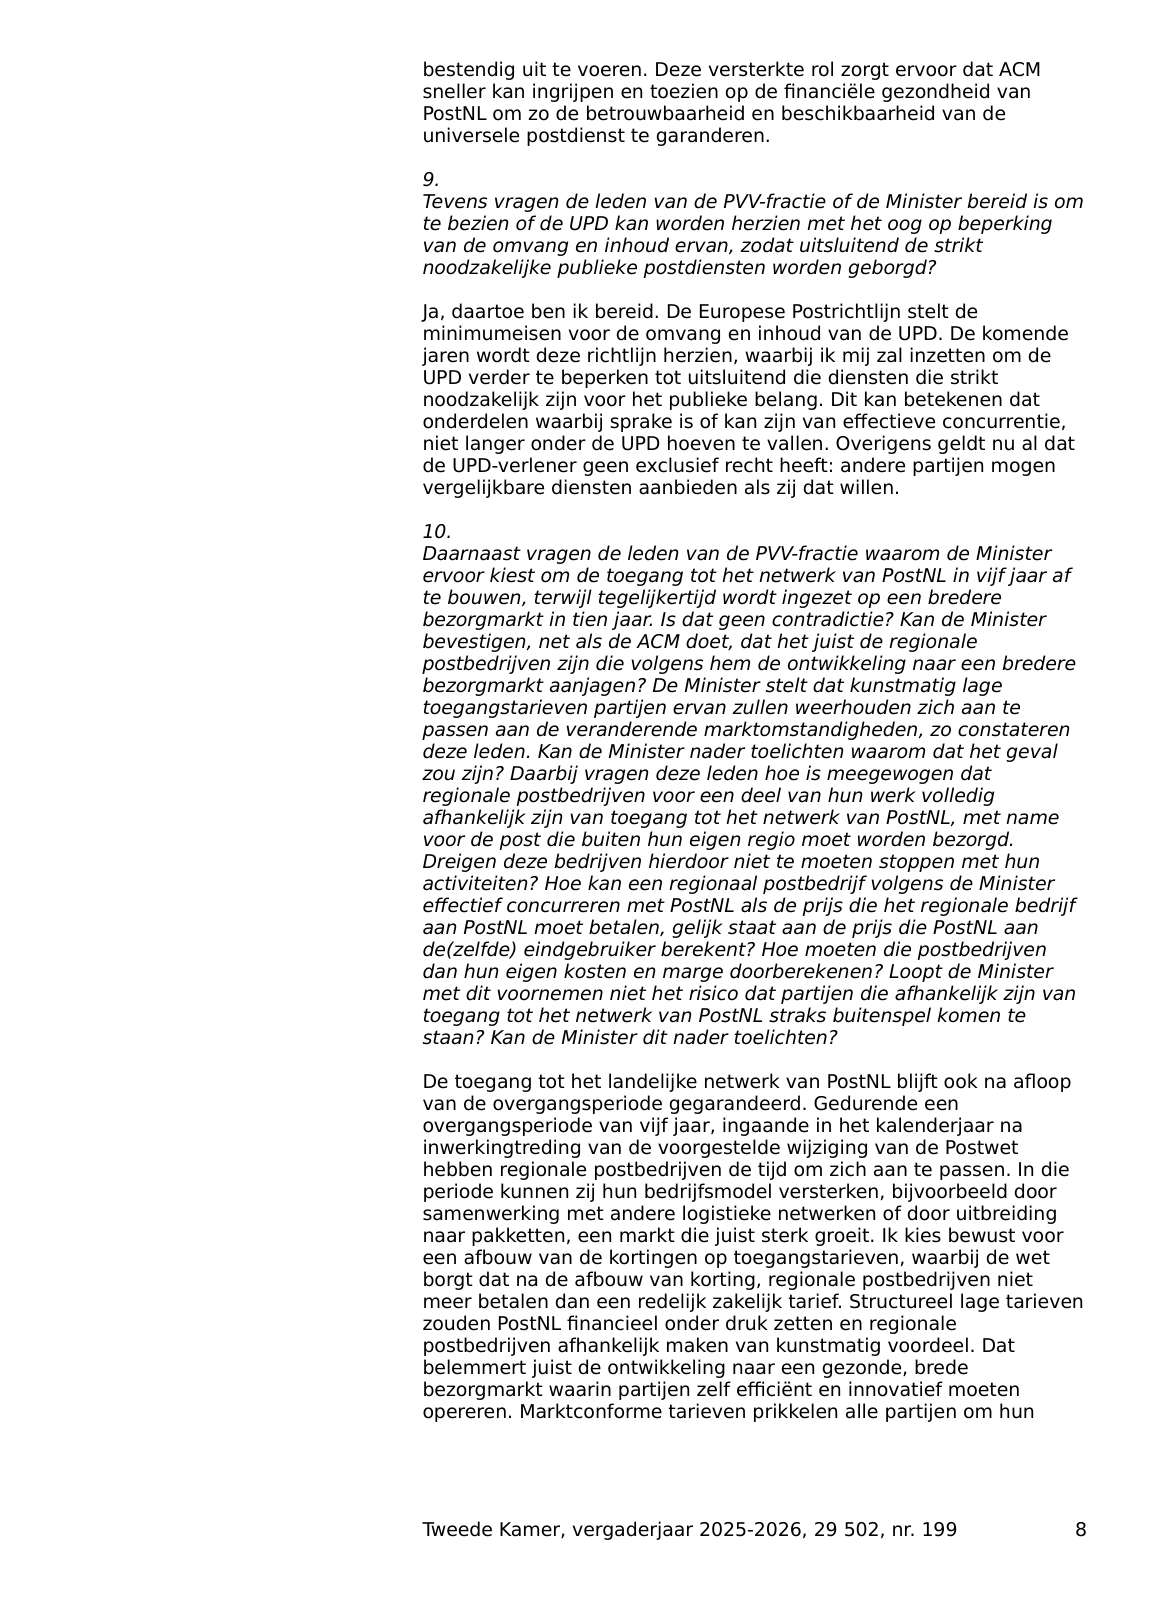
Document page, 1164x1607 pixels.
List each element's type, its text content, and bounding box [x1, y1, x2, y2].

text De toegang tot het landelijke netwerk van PostNL blijft ook na afloop van de overgangsperiode gegarandeerd. Gedurende een overgangsperiode van vijf jaar, ingaande in het kalenderjaar na inwerkingtreding van de voorgestelde wijziging van de Postwet hebben regionale postbedrijven de tijd om zich aan te passen. In die periode kunnen zij hun bedrijfsmodel versterken, bijvoorbeeld door samenwerking met andere logistieke netwerken of door uitbreiding naar pakketten, een markt die juist sterk groeit. Ik kies bewust voor een afbouw van de kortingen op toegangstarieven, waarbij de wet borgt dat na de afbouw van korting, regionale postbedrijven niet meer betalen dan een redelijk zakelijk tarief. Structureel lage tarieven zouden PostNL financieel onder druk zetten en regionale postbedrijven afhankelijk maken van kunstmatig voordeel. Dat belemmert juist de ontwikkeling naar een gezonde, brede bezorgmarkt waarin partijen zelf efficiënt en innovatief moeten opereren. Marktconforme tarieven prikkelen alle partijen om hun [422, 1071, 1087, 1423]
text 10. [422, 521, 1087, 543]
text Ja, daartoe ben ik bereid. De Europese Postrichtlijn stelt de minimumeisen voor de omvang en inhoud van de UPD. De komende jaren wordt deze richtlijn herzien, waarbij ik mij zal inzetten om de UPD verder te beperken tot uitsluitend die diensten die strikt noodzakelijk zijn voor het publieke belang. Dit kan betekenen dat onderdelen waarbij sprake is of kan zijn van effectieve concurrentie, niet langer onder de UPD hoeven te vallen. Overigens geldt nu al dat de UPD-verlener geen exclusief recht heeft: andere partijen mogen vergelijkbare diensten aanbieden als zij dat willen. [422, 301, 1087, 499]
text bestendig uit te voeren. Deze versterkte rol zorgt ervoor dat ACM sneller kan ingrijpen en toezien op de financiële gezondheid van PostNL om zo de betrouwbaarheid en beschikbaarheid van de universele postdienst te garanderen. [422, 59, 1087, 147]
text 9. [422, 169, 1087, 191]
text Tevens vragen de leden van de PVV-fractie of de Minister bereid is om te bezien of de UPD kan worden herzien met het oog op beperking van de omvang en inhoud ervan, zodat uitsluitend de strikt noodzakelijke publieke postdiensten worden geborgd? [422, 191, 1087, 279]
text Daarnaast vragen de leden van de PVV-fractie waarom de Minister ervoor kiest om de toegang tot het netwerk van PostNL in vijf jaar af te bouwen, terwijl tegelijkertijd wordt ingezet op een bredere bezorgmarkt in tien jaar. Is dat geen contradictie? Kan de Minister bevestigen, net als de ACM doet, dat het juist de regionale postbedrijven zijn die volgens hem de ontwikkeling naar een bredere bezorgmarkt aanjagen? De Minister stelt dat kunstmatig lage toegangstarieven partijen ervan zullen weerhouden zich aan te passen aan de veranderende marktomstandigheden, zo constateren deze leden. Kan de Minister nader toelichten waarom dat het geval zou zijn? Daarbij vragen deze leden hoe is meegewogen dat regionale postbedrijven voor een deel van hun werk volledig afhankelijk zijn van toegang tot het netwerk van PostNL, met name voor de post die buiten hun eigen regio moet worden bezorgd. Dreigen deze bedrijven hierdoor niet te moeten stoppen met hun activiteiten? Hoe kan een regionaal postbedrijf volgens de Minister effectief concurreren met PostNL als de prijs die het regionale bedrijf aan PostNL moet betalen, gelijk staat aan de prijs die PostNL aan de(zelfde) eindgebruiker berekent? Hoe moeten die postbedrijven dan hun eigen kosten en marge doorberekenen? Loopt de Minister met dit voornemen niet het risico dat partijen die afhankelijk zijn van toegang tot het netwerk van PostNL straks buitenspel komen te staan? Kan de Minister dit nader toelichten? [422, 543, 1087, 1049]
